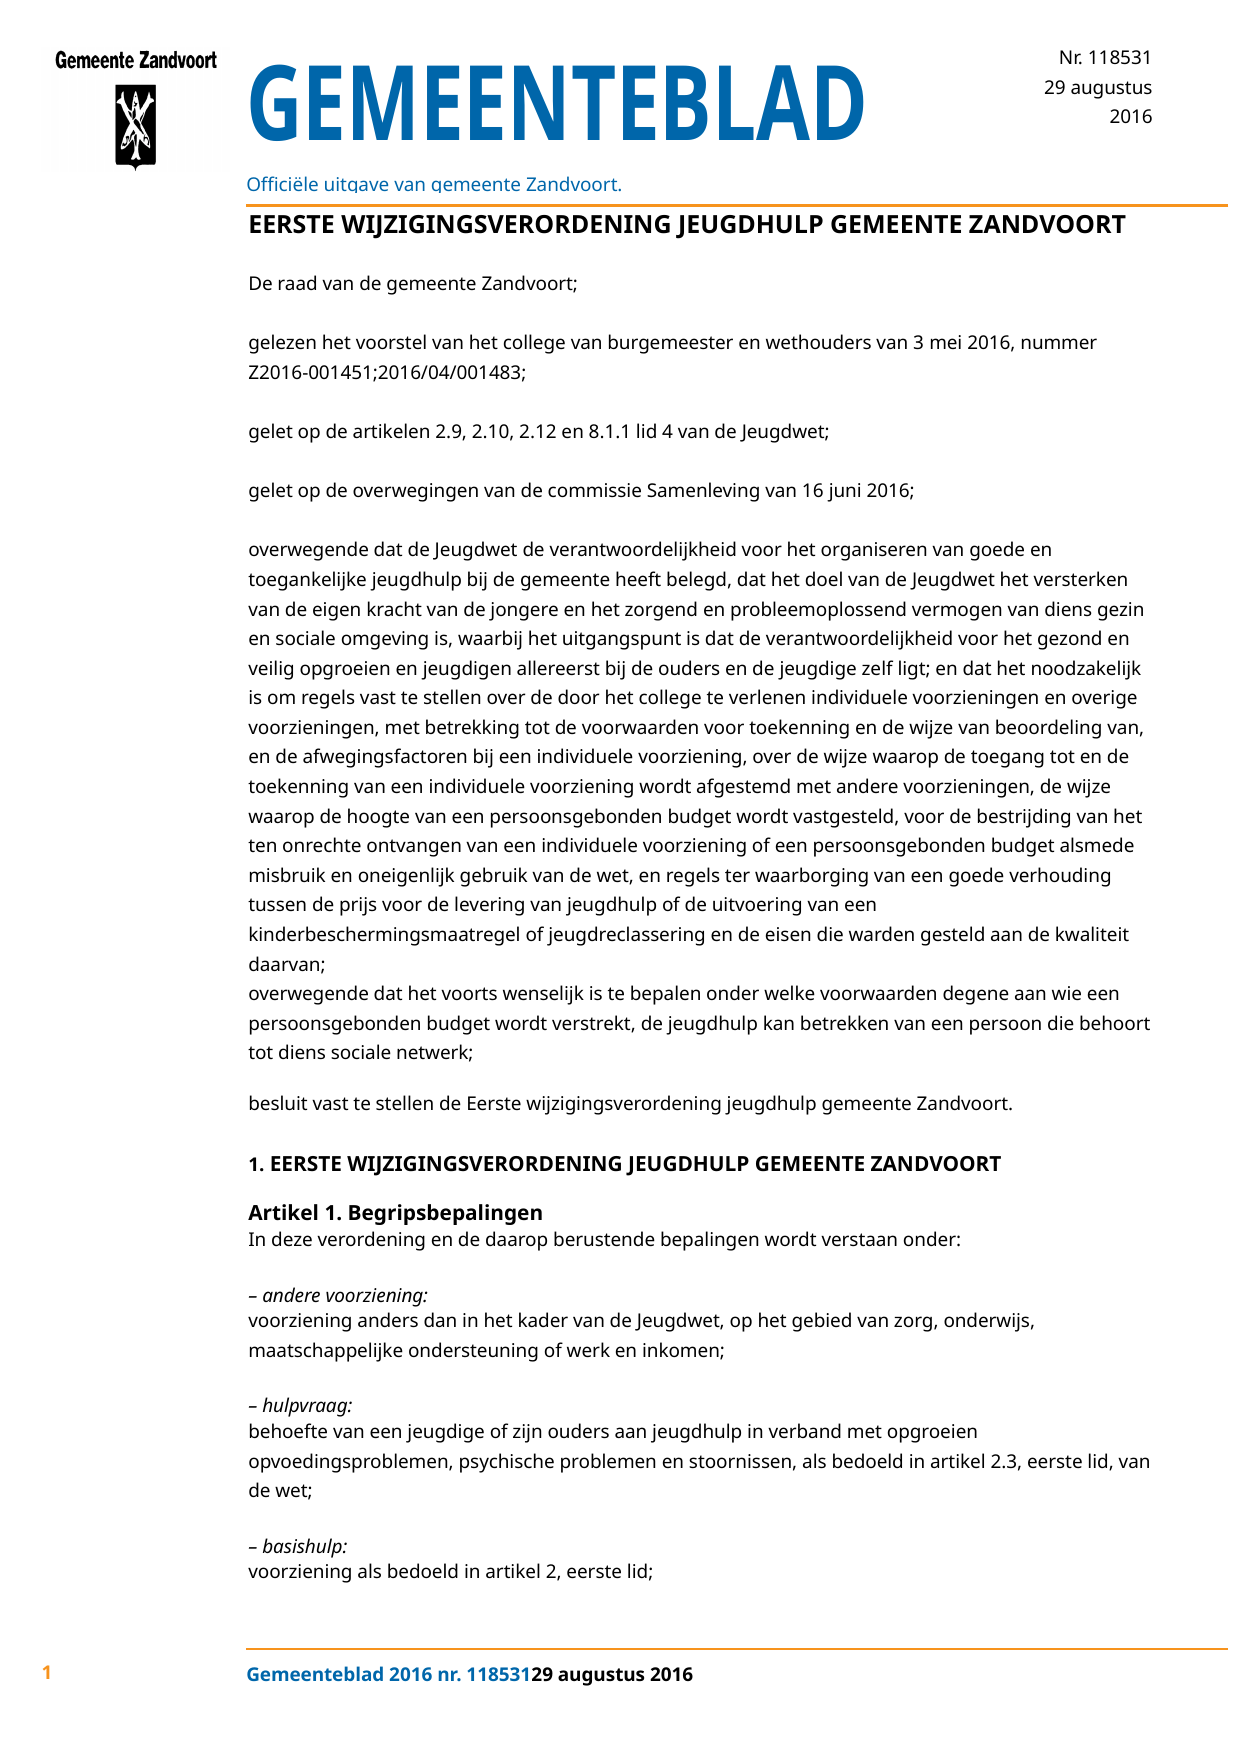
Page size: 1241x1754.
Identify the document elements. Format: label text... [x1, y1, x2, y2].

text overwegende dat de Jeugdwet de verantwoordelijkheid voor het organiseren van goede en toegankelijke jeugdhulp bij de gemeente heeft belegd, dat het doel van de Jeugdwet het versterken van de eigen kracht van de jongere en het zorgend en probleemoplossend vermogen van diens gezin en sociale omgeving is, waarbij het uitgangspunt is dat de verantwoordelijkheid voor het gezond en veilig opgroeien en jeugdigen allereerst bij de ouders en de jeugdige zelf ligt; en dat het noodzakelijk is om regels vast te stellen over de door het college te verlenen individuele voorzieningen en overige voorzieningen, met betrekking tot de voorwaarden voor toekenning en de wijze van beoordeling van, en de afwegingsfactoren bij een individuele voorziening, over de wijze waarop de toegang tot en de toekenning van een individuele voorziening wordt afgestemd met andere voorzieningen, de wijze waarop de hoogte van een persoonsgebonden budget wordt vastgesteld, voor de bestrijding van het ten onrechte ontvangen van een individuele voorziening of een persoonsgebonden budget alsmede misbruik en oneigenlijk gebruik van de wet, en regels ter waarborging van een goede verhouding tussen de prijs voor de levering van jeugdhulp of de uitvoering van een kinderbeschermingsmaatregel of jeugdreclassering en de eisen die warden gesteld aan de kwaliteit daarvan; [248, 537, 1152, 976]
text voorziening als bedoeld in artikel 2, eerste lid; [248, 1558, 1152, 1584]
picture [41, 47, 231, 172]
text De raad van de gemeente Zandvoort; [248, 270, 1152, 296]
text In deze verordening en de daarop berustende bepalingen wordt verstaan onder: [248, 1227, 1152, 1252]
text overwegende dat het voorts wenselijk is te bepalen onder welke voorwaarden degene aan wie een persoonsgebonden budget wordt verstrekt, de jeugdhulp kan betrekken van een persoon die behoort tot diens sociale netwerk; [248, 980, 1152, 1065]
text gelet op de artikelen 2.9, 2.10, 2.12 en 8.1.1 lid 4 van de Jeugdwet; [248, 418, 1152, 444]
text – andere voorziening: [248, 1282, 1152, 1308]
text behoefte van een jeugdige of zijn ouders aan jeugdhulp in verband met opgroeien opvoedingsproblemen, psychische problemen en stoornissen, als bedoeld in artikel 2.3, eerste lid, van de wet; [248, 1418, 1152, 1503]
text gelezen het voorstel van het college van burgemeester en wethouders van 3 mei 2016, nummer Z2016-001451;2016/04/001483; [248, 329, 1152, 385]
text EERSTE WIJZIGINGSVERORDENING JEUGDHULP GEMEENTE ZANDVOORT [248, 207, 1152, 241]
text 1. EERSTE WIJZIGINGSVERORDENING JEUGDHULP GEMEENTE ZANDVOORT [248, 1149, 1152, 1177]
text – hulpvraag: [248, 1393, 1152, 1418]
text Artikel 1. Begripsbepalingen [248, 1198, 1152, 1227]
text besluit vast te stellen de Eerste wijzigingsverordening jeugdhulp gemeente Zandvoort. [248, 1090, 1152, 1116]
text voorziening anders dan in het kader van de Jeugdwet, op het gebied van zorg, onderwijs, maatschappelijke ondersteuning of werk en inkomen; [248, 1308, 1152, 1363]
text gelet op de overwegingen van de commissie Samenleving van 16 juni 2016; [248, 477, 1152, 503]
text – basishulp: [248, 1533, 1152, 1558]
